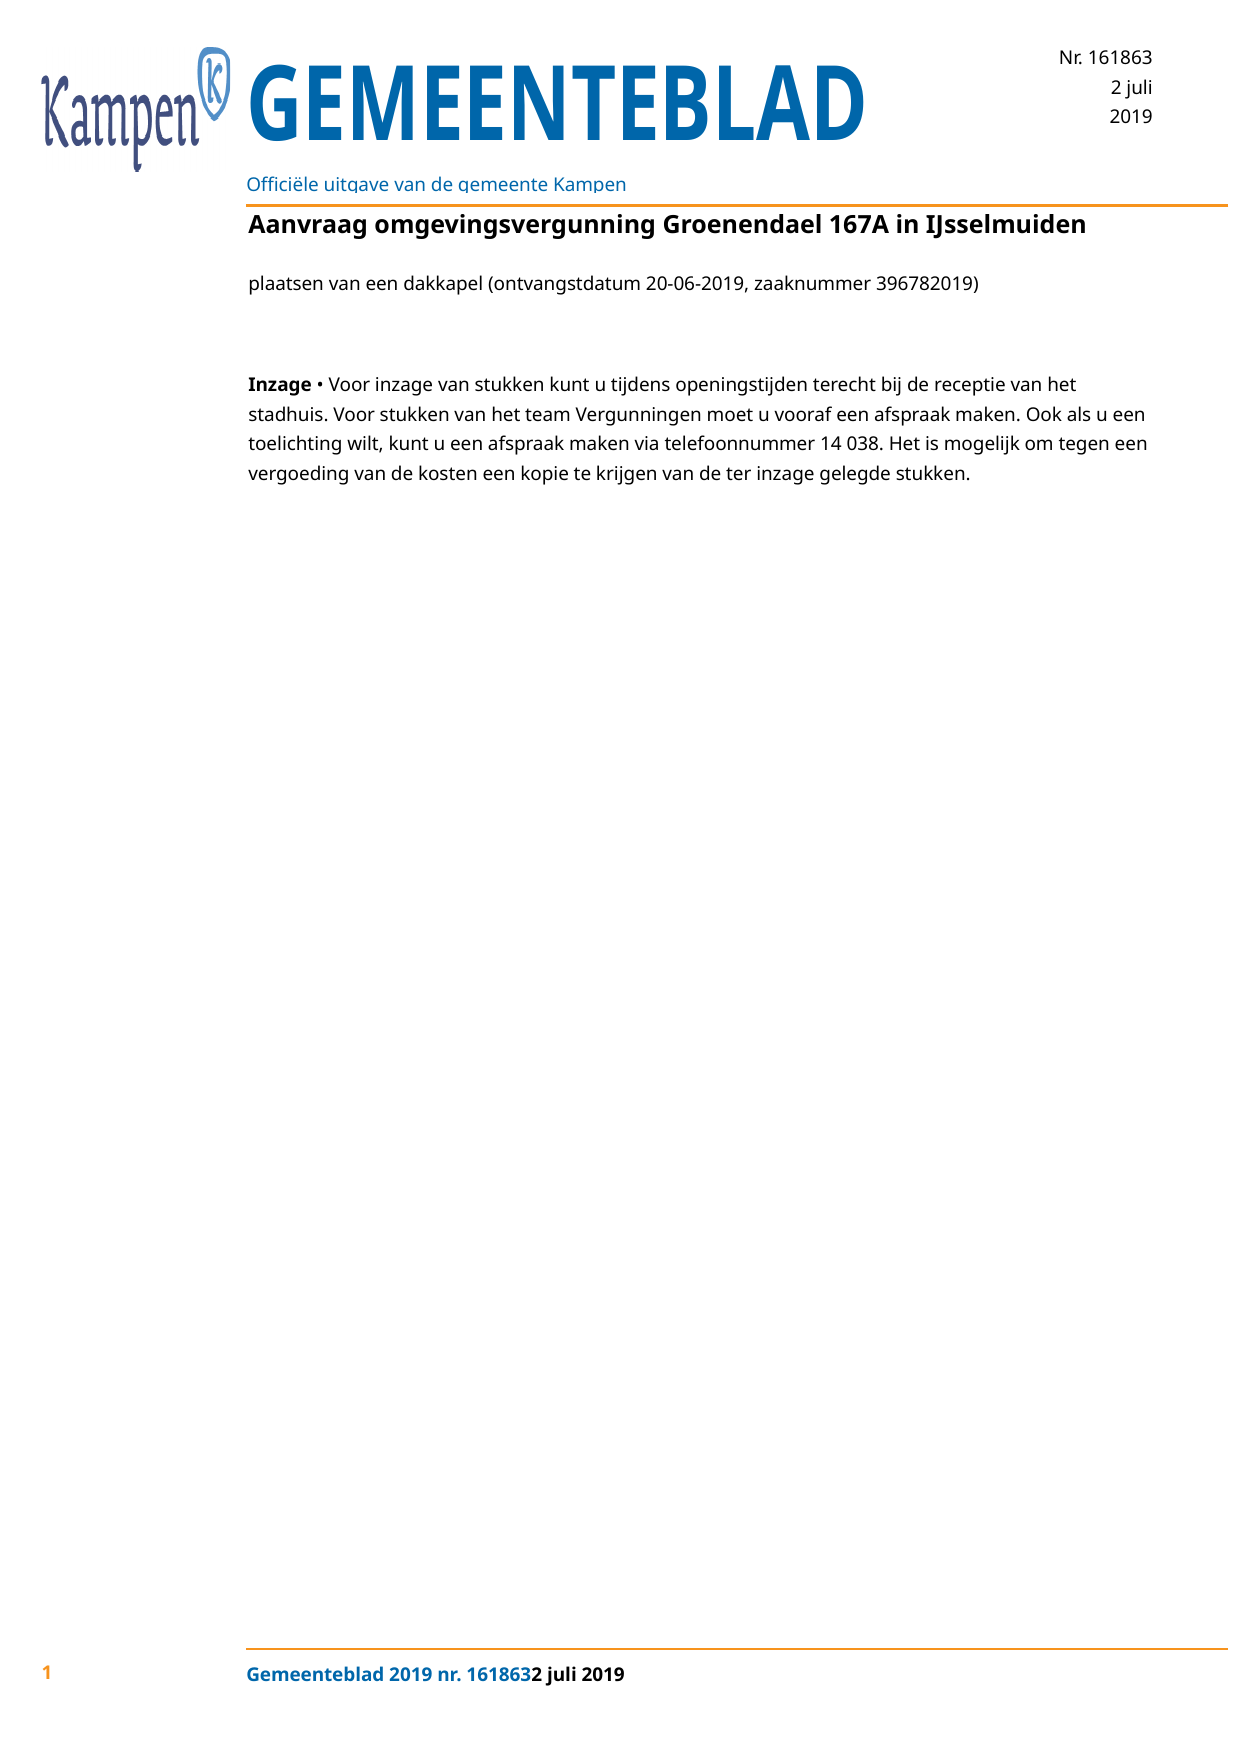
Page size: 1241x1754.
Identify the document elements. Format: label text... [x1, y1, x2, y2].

text Inzage • Voor inzage van stukken kunt u tijdens openingstijden terecht bij de receptie van het stadhuis. Voor stukken van het team Vergunningen moet u vooraf een afspraak maken. Ook als u een toelichting wilt, kunt u een afspraak maken via telefoonnummer 14 038. Het is mogelijk om tegen een vergoeding van de kosten een kopie te krijgen van de ter inzage gelegde stukken. [248, 371, 1152, 486]
text plaatsen van een dakkapel (ontvangstdatum 20-06-2019, zaaknummer 396782019) [248, 270, 1152, 296]
picture [41, 47, 231, 172]
text Aanvraag omgevingsvergunning Groenendael 167A in IJsselmuiden [248, 207, 1152, 241]
